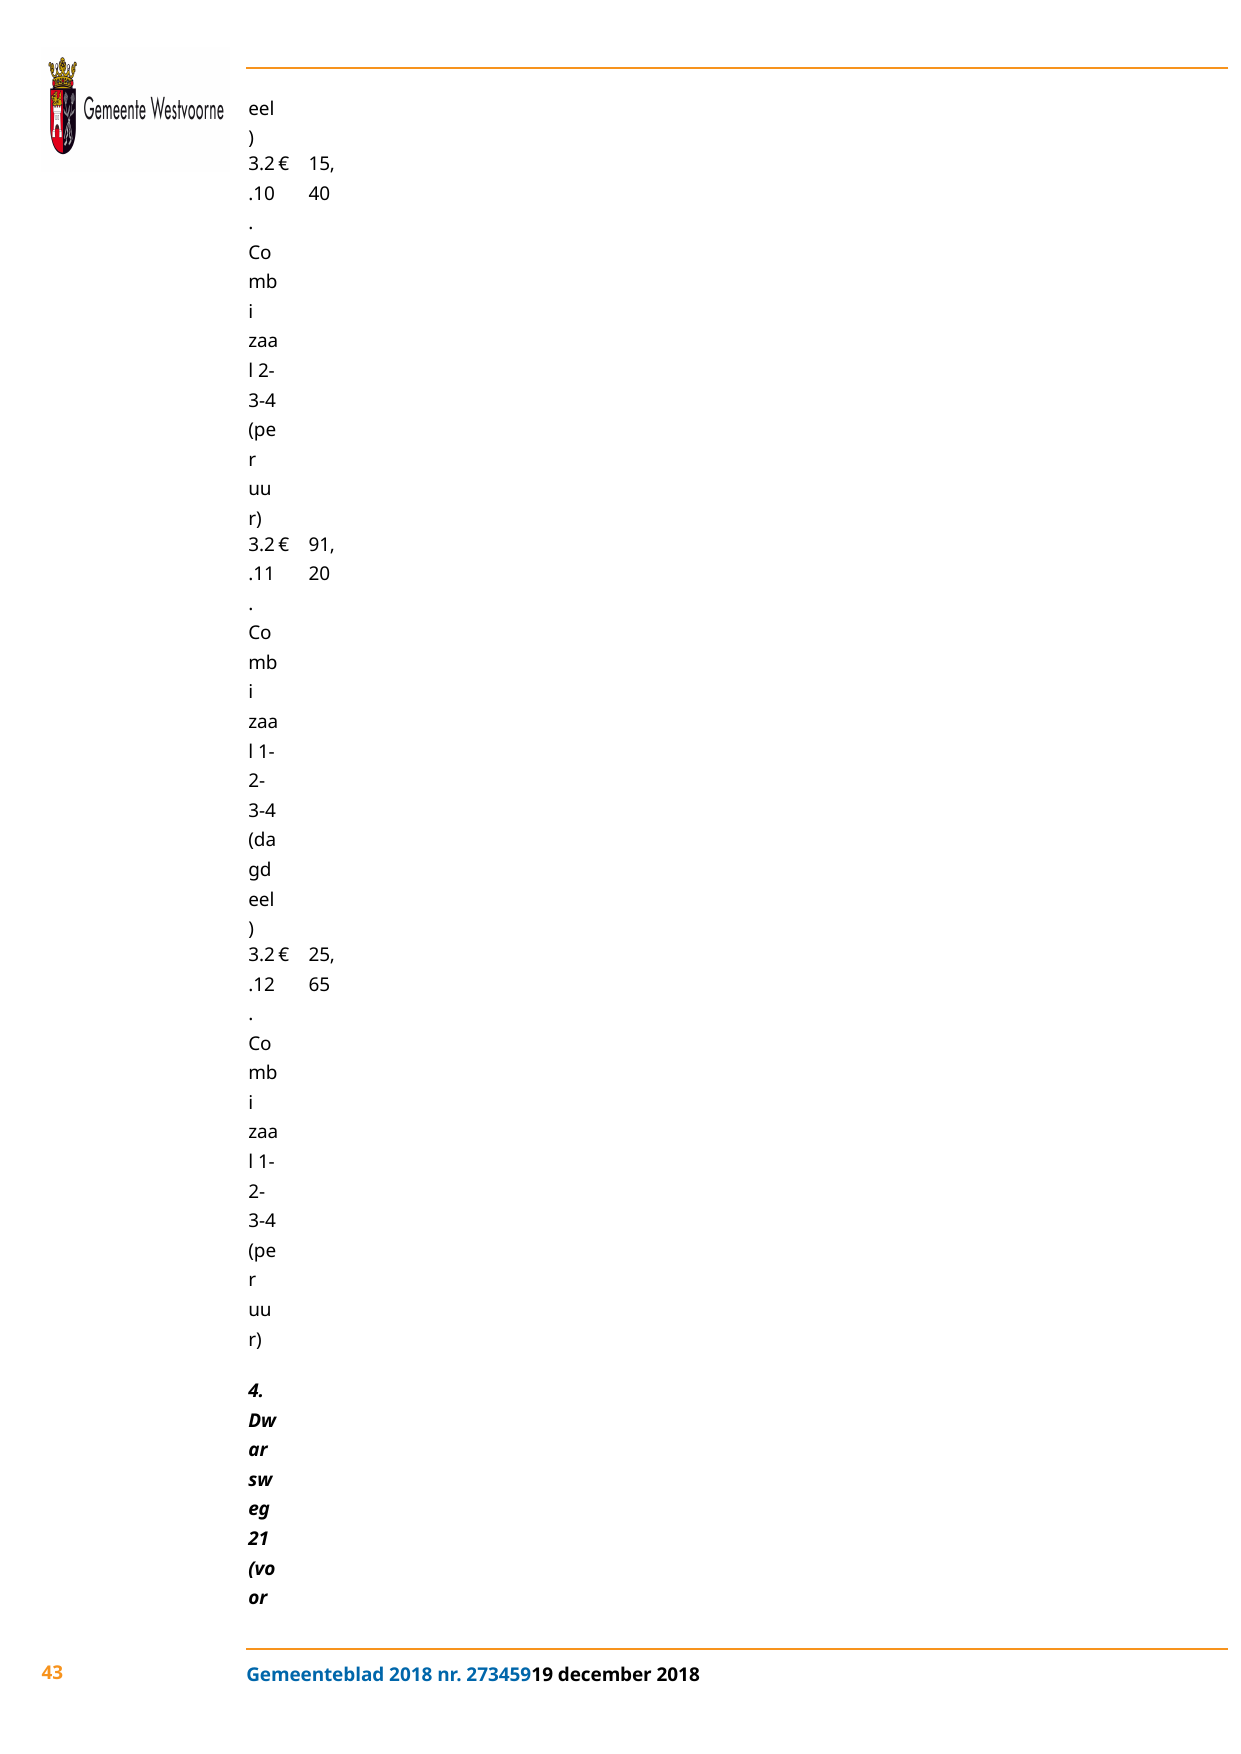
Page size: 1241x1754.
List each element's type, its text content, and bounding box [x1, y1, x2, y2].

table_cell € [278, 150, 308, 531]
picture [41, 47, 231, 172]
table_cell [519, 1351, 549, 1377]
table_cell [519, 531, 549, 941]
table_cell [459, 150, 489, 531]
table_cell 3.2.12. Combi zaal 1-2-3-4 (per uur) [248, 941, 278, 1351]
table_cell [429, 941, 459, 1351]
table_cell € [278, 531, 308, 941]
table_cell [308, 95, 338, 150]
table_cell € [278, 941, 308, 1351]
table_cell [519, 150, 549, 531]
table_cell [338, 531, 368, 941]
table_cell [338, 150, 368, 531]
table_cell [399, 150, 429, 531]
table_cell [519, 941, 549, 1351]
table_cell [369, 531, 398, 941]
table_cell [369, 1377, 398, 1610]
table_cell [459, 941, 489, 1351]
table_cell [278, 1377, 308, 1610]
table_cell [459, 1351, 489, 1377]
table_cell 91,20 [308, 531, 338, 941]
table_cell [278, 1351, 308, 1377]
table_cell [369, 941, 398, 1351]
table_cell 4. Dwarsweg 21 (voor [248, 1377, 278, 1610]
table_cell [489, 150, 519, 531]
table_cell [459, 95, 489, 150]
table_cell [399, 941, 429, 1351]
table_cell [489, 95, 519, 150]
table_cell [338, 1351, 368, 1377]
table_cell 3.2.11. Combi zaal 1-2-3-4 (dagdeel) [248, 531, 278, 941]
table_cell [338, 941, 368, 1351]
table_cell [308, 1351, 338, 1377]
table_cell [399, 531, 429, 941]
table_cell [399, 1351, 429, 1377]
table_cell [399, 95, 429, 150]
table_cell [338, 1377, 368, 1610]
table_cell 15,40 [308, 150, 338, 531]
table_cell [429, 150, 459, 531]
table_cell [308, 1377, 338, 1610]
table_cell 25,65 [308, 941, 338, 1351]
table_cell [429, 1351, 459, 1377]
table_cell [429, 95, 459, 150]
table_cell [519, 95, 549, 150]
table_cell [338, 95, 368, 150]
table_cell [489, 531, 519, 941]
table_cell [369, 95, 398, 150]
table_cell eel) [248, 95, 278, 150]
table_cell [489, 1351, 519, 1377]
table_cell [459, 531, 489, 941]
table_cell [369, 1351, 398, 1377]
table_cell [248, 1351, 278, 1377]
table_cell [489, 941, 519, 1351]
table_cell [429, 531, 459, 941]
table_cell [278, 95, 308, 150]
table_cell [369, 150, 398, 531]
table_cell 3.2.10. Combi zaal 2-3-4 (per uur) [248, 150, 278, 531]
